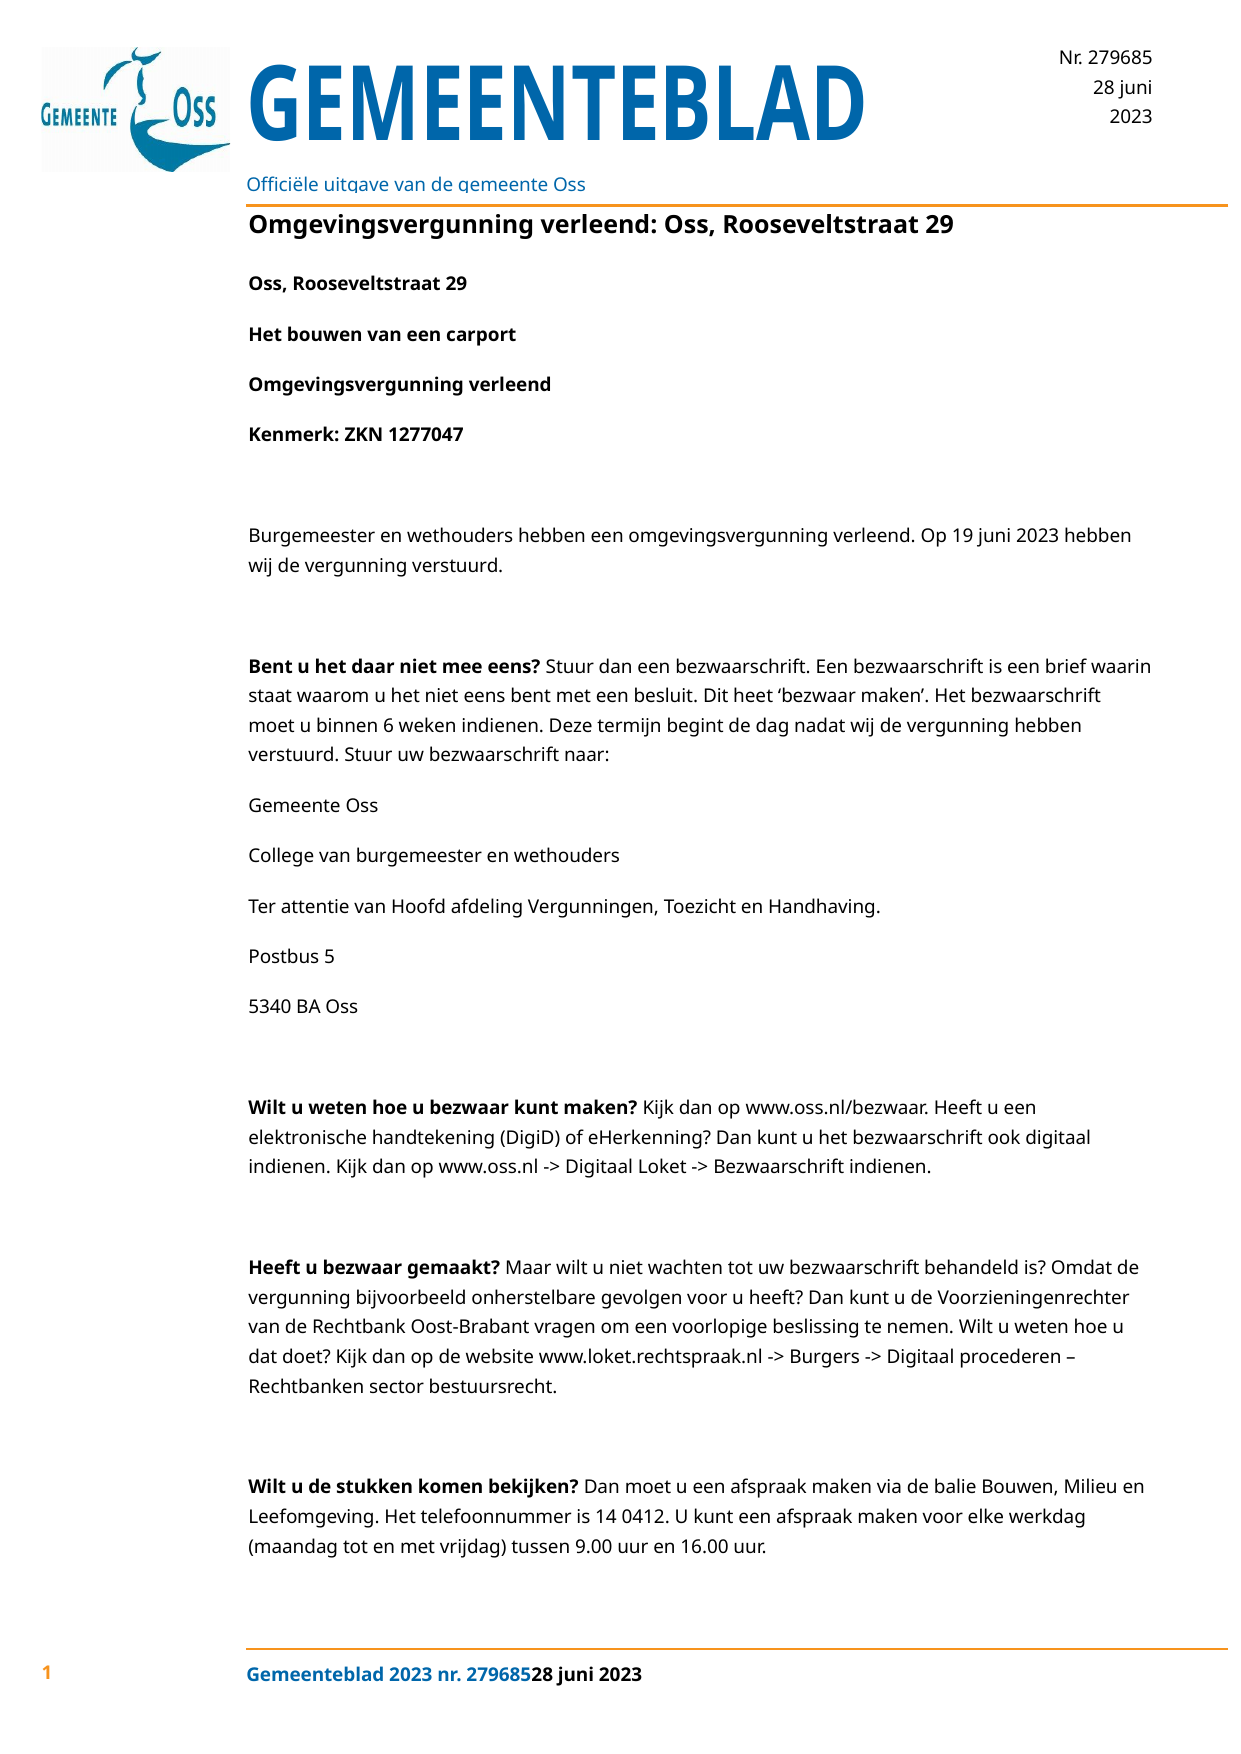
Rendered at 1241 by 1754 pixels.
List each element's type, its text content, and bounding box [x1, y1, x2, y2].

text Omgevingsvergunning verleend: Oss, Rooseveltstraat 29 [248, 207, 1152, 241]
picture [41, 47, 231, 172]
text Wilt u weten hoe u bezwaar kunt maken? Kijk dan op www.oss.nl/bezwaar. Heeft u een elektronische handtekening (DigiD) of eHerkenning? Dan kunt u het bezwaarschrift ook digitaal indienen. Kijk dan op www.oss.nl -> Digitaal Loket -> Bezwaarschrift indienen. [248, 1094, 1152, 1179]
text Gemeente Oss [248, 792, 1152, 818]
text Omgevingsvergunning verleend [248, 371, 1152, 397]
text Postbus 5 [248, 943, 1152, 969]
text Heeft u bezwaar gemaakt? Maar wilt u niet wachten tot uw bezwaarschrift behandeld is? Omdat de vergunning bijvoorbeeld onherstelbare gevolgen voor u heeft? Dan kunt u de Voorzieningenrechter van de Rechtbank Oost-Brabant vragen om een voorlopige beslissing te nemen. Wilt u weten hoe u dat doet? Kijk dan op de website www.loket.rechtspraak.nl -> Burgers -> Digitaal procederen – Rechtbanken sector bestuursrecht. [248, 1254, 1152, 1398]
text Oss, Rooseveltstraat 29 [248, 270, 1152, 296]
text Ter attentie van Hoofd afdeling Vergunningen, Toezicht en Handhaving. [248, 893, 1152, 918]
text Het bouwen van een carport [248, 321, 1152, 346]
text Wilt u de stukken komen bekijken? Dan moet u een afspraak maken via de balie Bouwen, Milieu en Leefomgeving. Het telefoonnummer is 14 0412. U kunt een afspraak maken voor elke werkdag (maandag tot en met vrijdag) tussen 9.00 uur en 16.00 uur. [248, 1474, 1152, 1558]
text College van burgemeester en wethouders [248, 842, 1152, 868]
text 5340 BA Oss [248, 994, 1152, 1019]
text Bent u het daar niet mee eens? Stuur dan een bezwaarschrift. Een bezwaarschrift is een brief waarin staat waarom u het niet eens bent met een besluit. Dit heet ‘bezwaar maken’. Het bezwaarschrift moet u binnen 6 weken indienen. Deze termijn begint de dag nadat wij de vergunning hebben verstuurd. Stuur uw bezwaarschrift naar: [248, 653, 1152, 767]
text Burgemeester en wethouders hebben een omgevingsvergunning verleend. Op 19 juni 2023 hebben wij de vergunning verstuurd. [248, 522, 1152, 578]
text Kenmerk: ZKN 1277047 [248, 422, 1152, 447]
